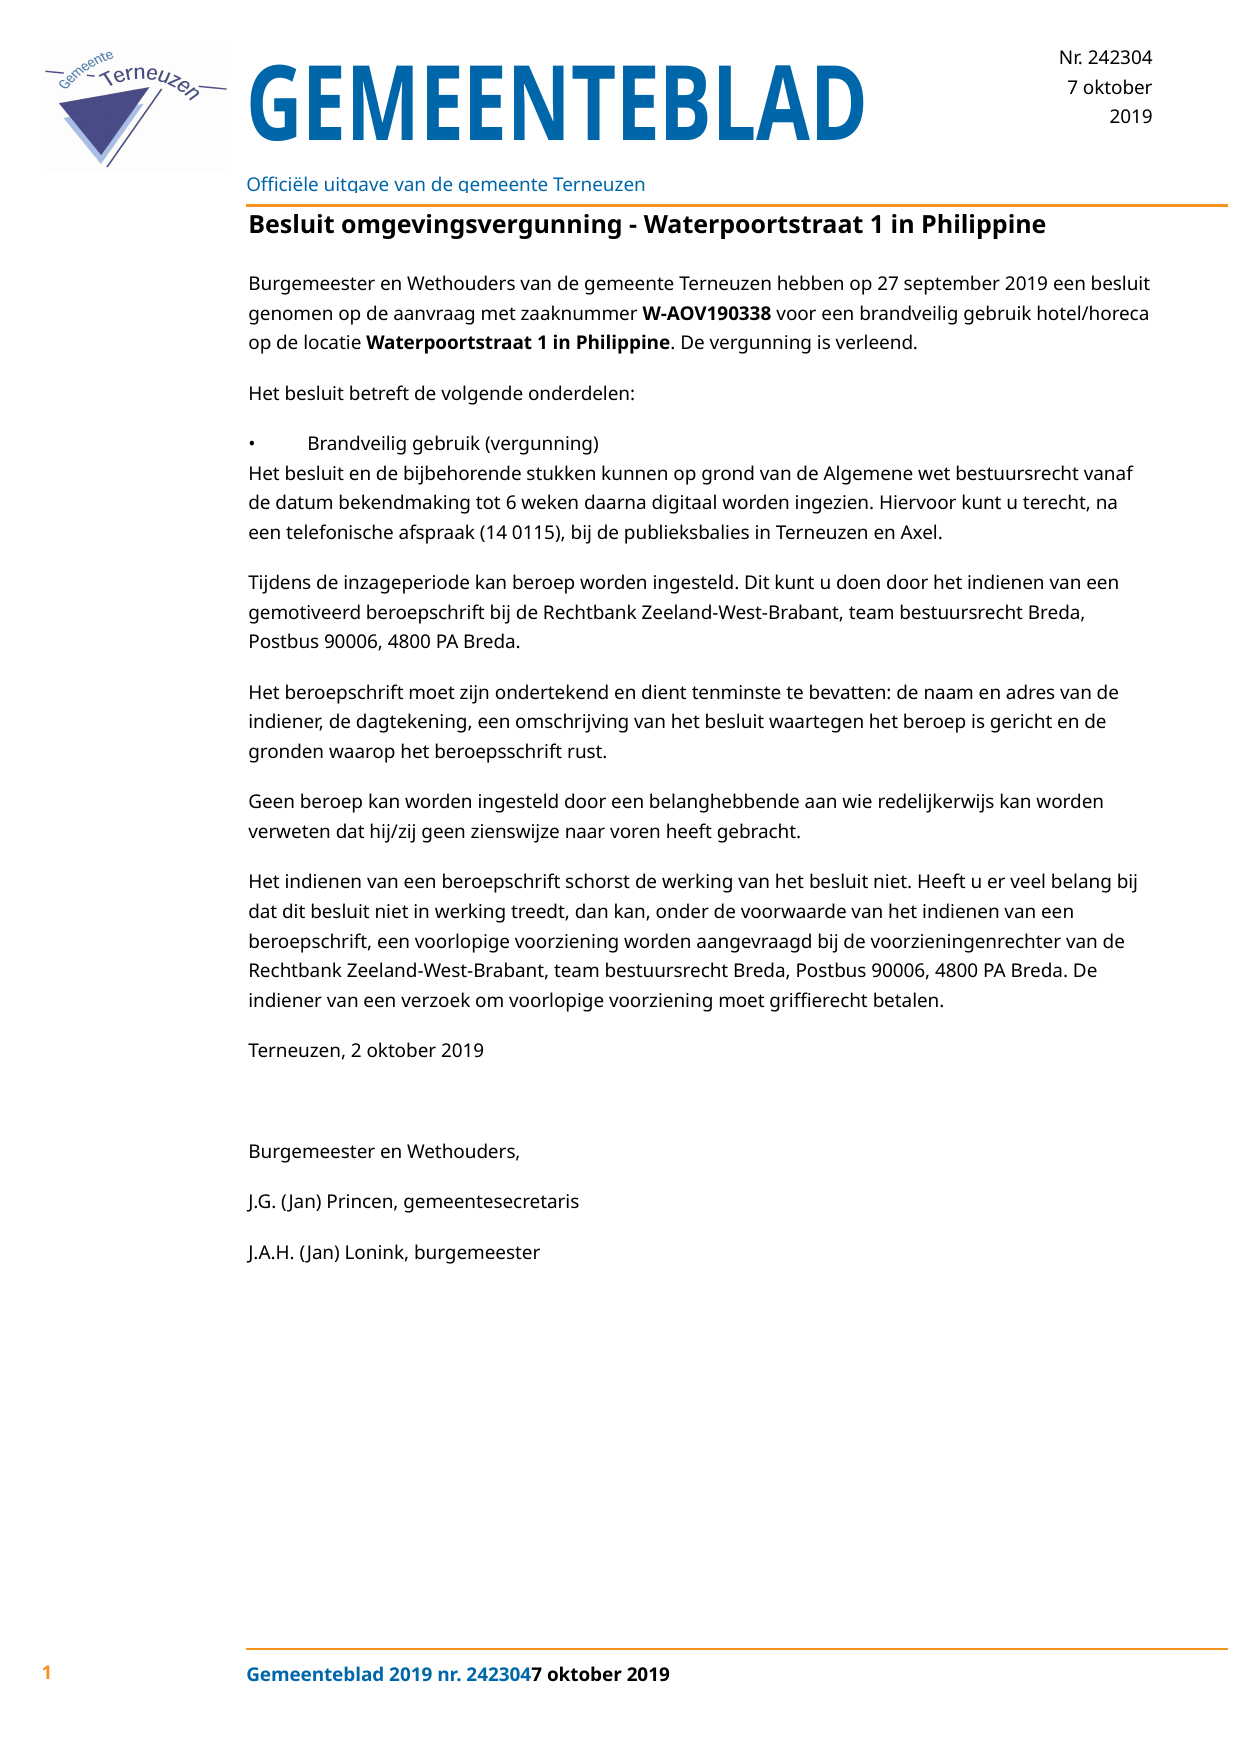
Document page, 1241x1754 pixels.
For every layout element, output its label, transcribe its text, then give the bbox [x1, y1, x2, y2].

text J.A.H. (Jan) Lonink, burgemeester [248, 1239, 1152, 1265]
text Tijdens de inzageperiode kan beroep worden ingesteld. Dit kunt u doen door het indienen van een gemotiveerd beroepschrift bij de Rechtbank Zeeland-West-Brabant, team bestuursrecht Breda, Postbus 90006, 4800 PA Breda. [248, 569, 1152, 654]
text Het indienen van een beroepschrift schorst de werking van het besluit niet. Heeft u er veel belang bij dat dit besluit niet in werking treedt, dan kan, onder de voorwaarde van het indienen van een beroepschrift, een voorlopige voorziening worden aangevraagd bij de voorzieningenrechter van de Rechtbank Zeeland-West-Brabant, team bestuursrecht Breda, Postbus 90006, 4800 PA Breda. De indiener van een verzoek om voorlopige voorziening moet griffierecht betalen. [248, 869, 1152, 1013]
text Burgemeester en Wethouders van de gemeente Terneuzen hebben op 27 september 2019 een besluit genomen op de aanvraag met zaaknummer W-AOV190338 voor een brandveilig gebruik hotel/horeca op de locatie Waterpoortstraat 1 in Philippine. De vergunning is verleend. [248, 270, 1152, 355]
text Burgemeester en Wethouders, [248, 1138, 1152, 1164]
text J.G. (Jan) Princen, gemeentesecretaris [248, 1189, 1152, 1214]
text Het besluit betreft de volgende onderdelen: [248, 380, 1152, 406]
list Brandveilig gebruik (vergunning) [248, 430, 1152, 456]
text Het beroepschrift moet zijn ondertekend en dient tenminste te bevatten: de naam en adres van de indiener, de dagtekening, een omschrijving van het besluit waartegen het beroep is gericht en de gronden waarop het beroepsschrift rust. [248, 679, 1152, 764]
picture [41, 47, 231, 172]
text Geen beroep kan worden ingesteld door een belanghebbende aan wie redelijkerwijs kan worden verweten dat hij/zij geen zienswijze naar voren heeft gebracht. [248, 789, 1152, 844]
text Besluit omgevingsvergunning - Waterpoortstraat 1 in Philippine [248, 207, 1152, 241]
text Het besluit en de bijbehorende stukken kunnen op grond van de Algemene wet bestuursrecht vanaf de datum bekendmaking tot 6 weken daarna digitaal worden ingezien. Hiervoor kunt u terecht, na een telefonische afspraak (14 0115), bij de publieksbalies in Terneuzen en Axel. [248, 460, 1152, 545]
text Terneuzen, 2 oktober 2019 [248, 1037, 1152, 1063]
